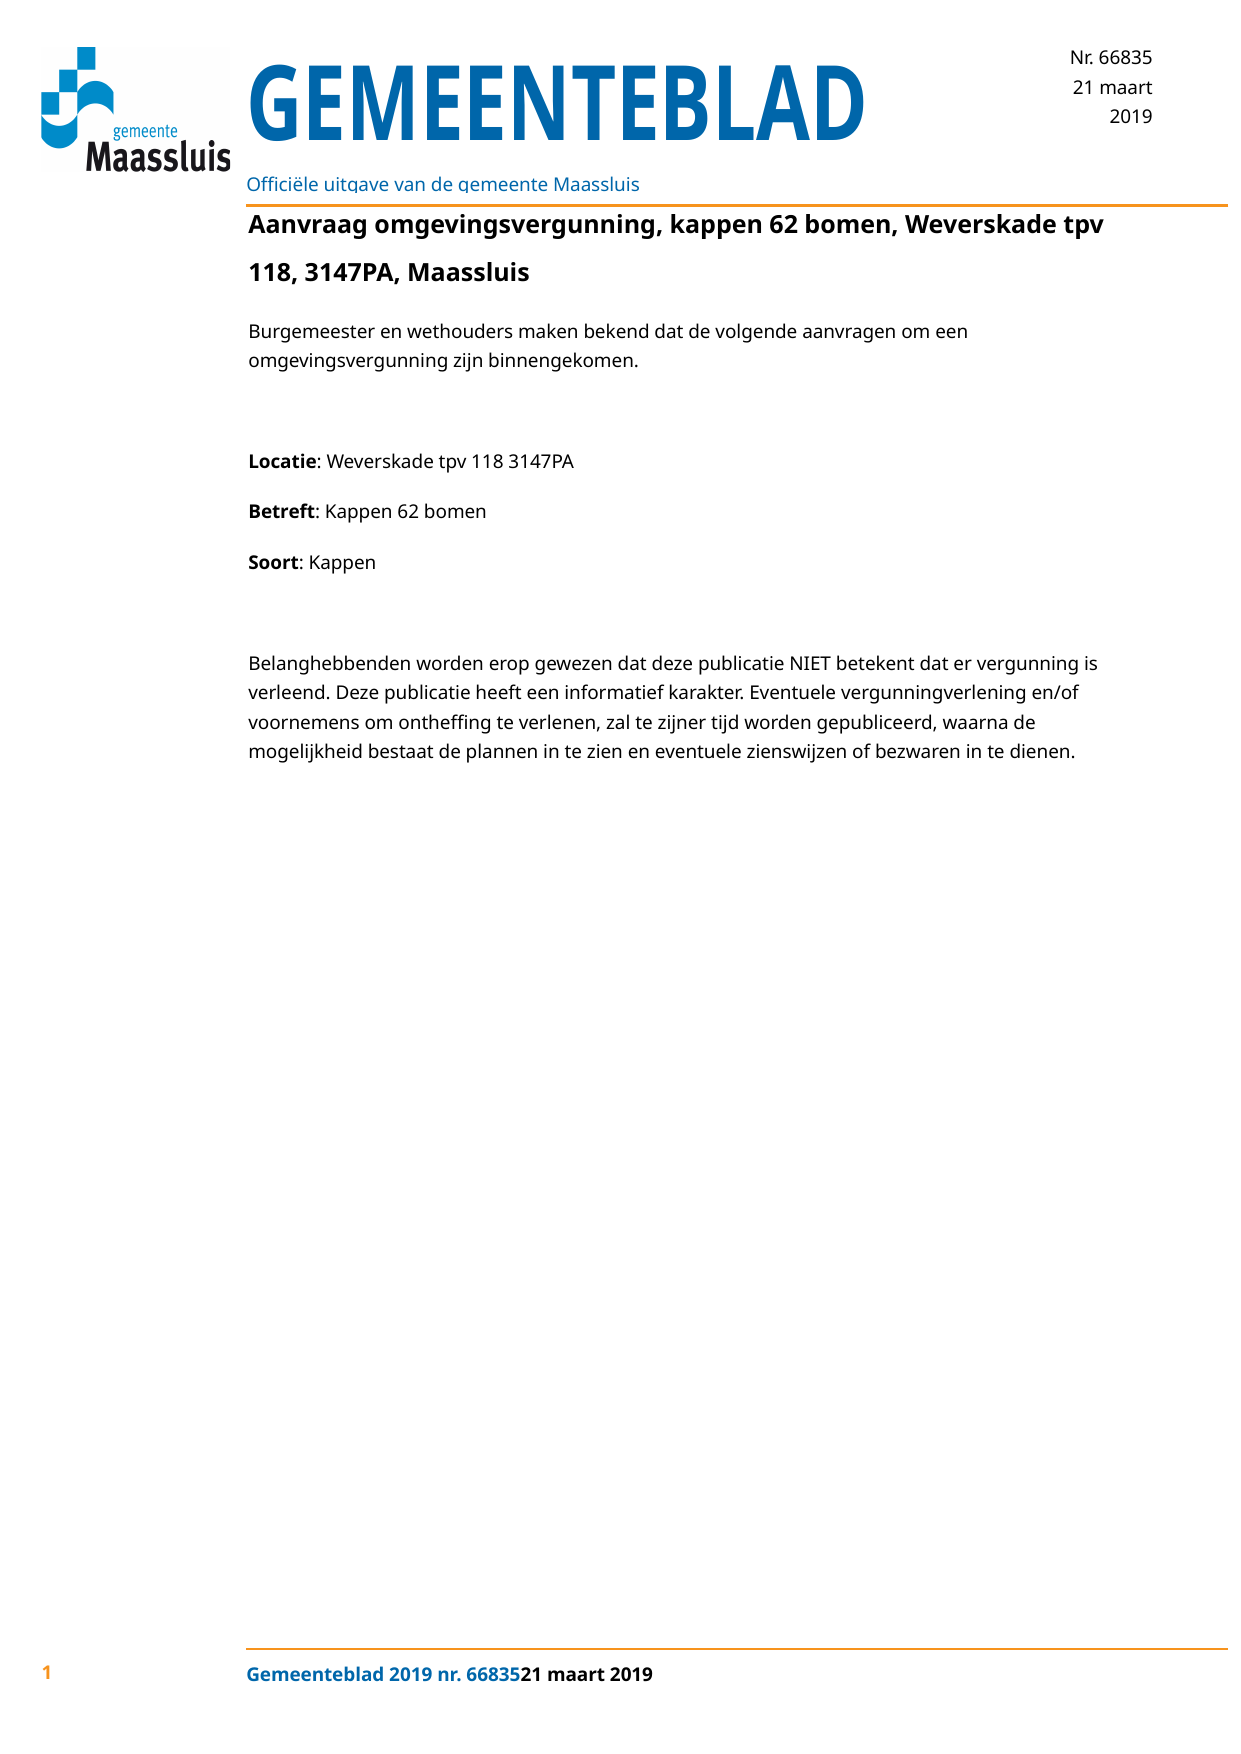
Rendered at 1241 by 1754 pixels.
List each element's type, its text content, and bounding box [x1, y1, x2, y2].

text Aanvraag omgevingsvergunning, kappen 62 bomen, Weverskade tpv 118, 3147PA, Maassluis [248, 207, 1152, 288]
text Belanghebbenden worden erop gewezen dat deze publicatie NIET betekent dat er vergunning is verleend. Deze publicatie heeft een informatief karakter. Eventuele vergunningverlening en/of voornemens om ontheffing te verlenen, zal te zijner tijd worden gepubliceerd, waarna de mogelijkheid bestaat de plannen in te zien en eventuele zienswijzen of bezwaren in te dienen. [248, 650, 1152, 764]
picture [41, 47, 77, 92]
text Burgemeester en wethouders maken bekend dat de volgende aanvragen om een omgevingsvergunning zijn binnengekomen. [248, 318, 1152, 373]
picture [41, 47, 231, 172]
text Betreft: Kappen 62 bomen [248, 499, 1152, 524]
text Soort: Kappen [248, 549, 1152, 575]
text Locatie: Weverskade tpv 118 3147PA [248, 448, 1152, 474]
